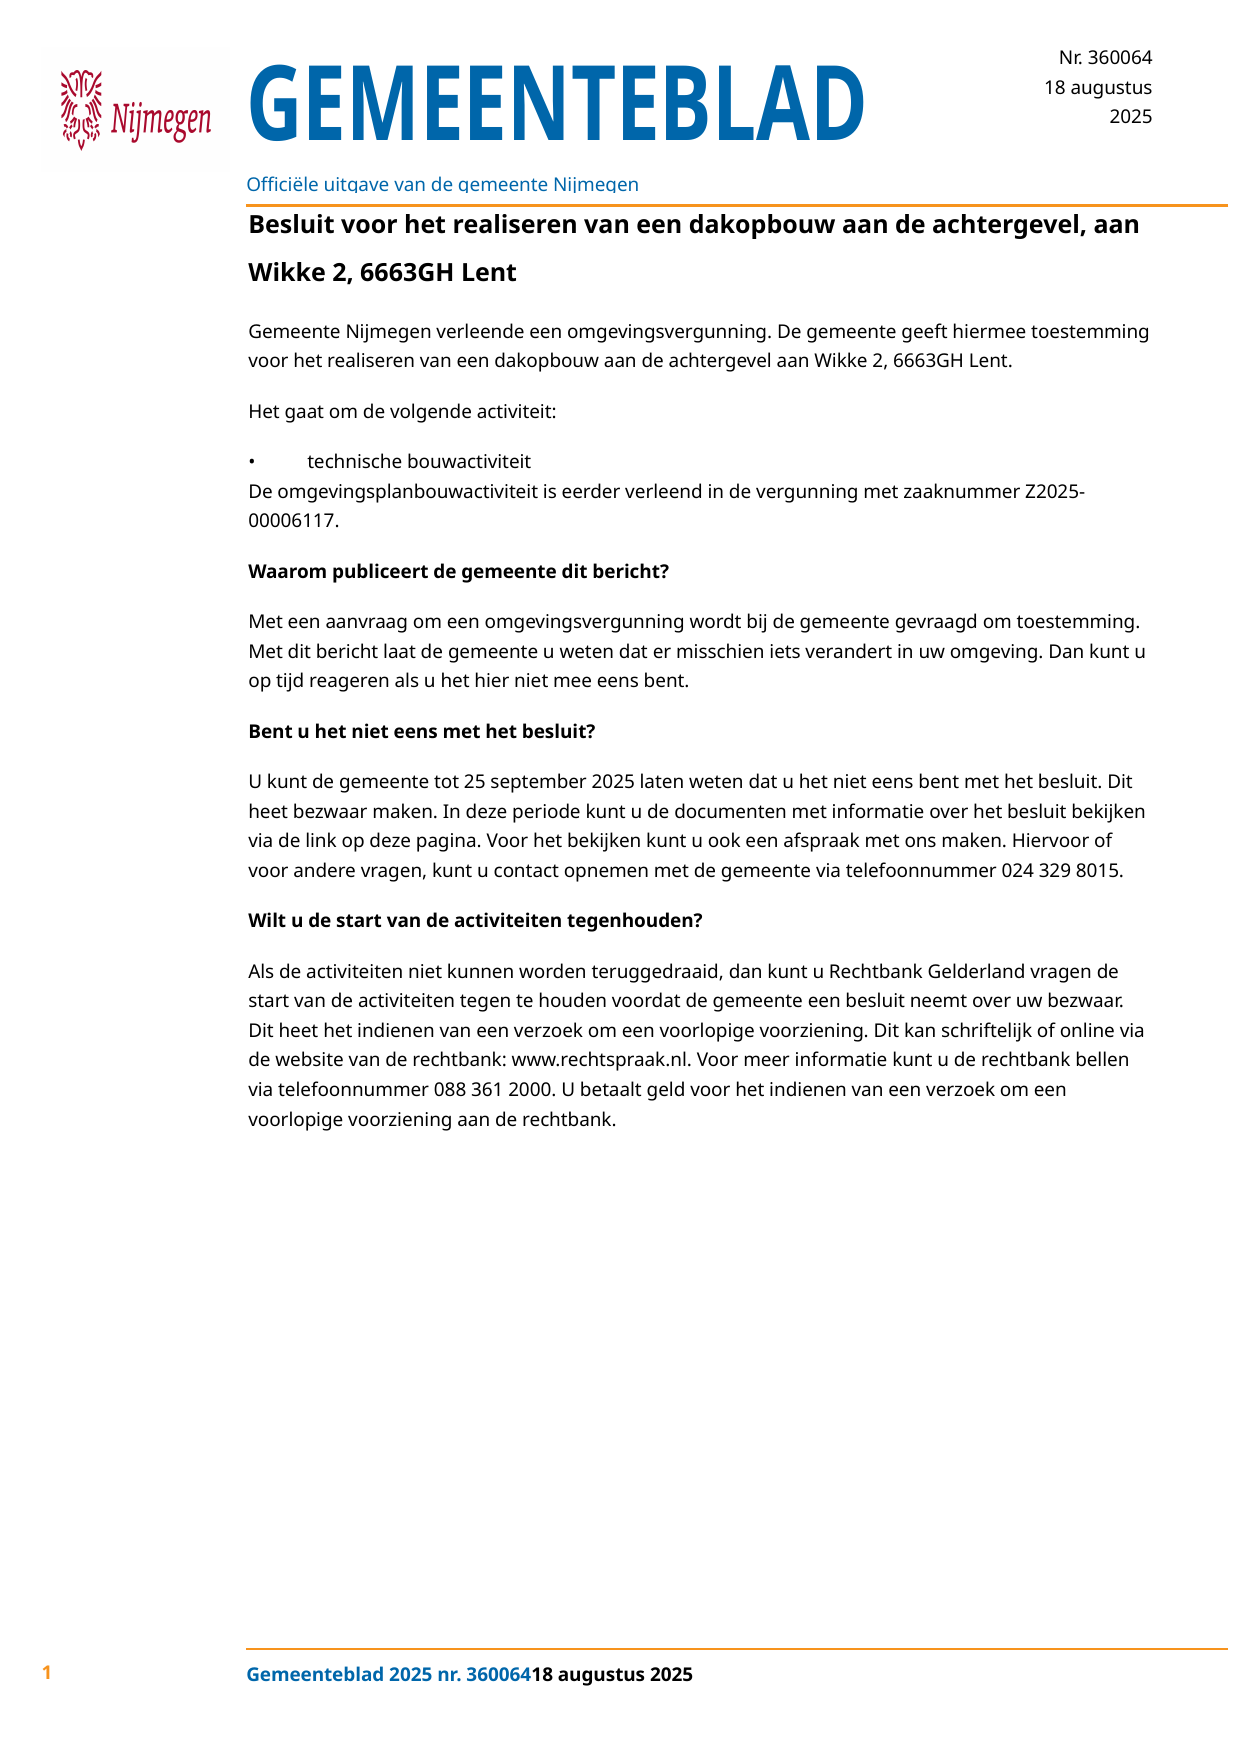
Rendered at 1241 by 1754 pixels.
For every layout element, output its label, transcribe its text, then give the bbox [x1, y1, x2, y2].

text De omgevingsplanbouwactiviteit is eerder verleend in de vergunning met zaaknummer Z2025-00006117. [248, 478, 1152, 533]
text Gemeente Nijmegen verleende een omgevingsvergunning. De gemeente geeft hiermee toestemming voor het realiseren van een dakopbouw aan de achtergevel aan Wikke 2, 6663GH Lent. [248, 318, 1152, 373]
picture [41, 47, 231, 172]
text Besluit voor het realiseren van een dakopbouw aan de achtergevel, aan Wikke 2, 6663GH Lent [248, 207, 1152, 288]
text Met een aanvraag om een omgevingsvergunning wordt bij de gemeente gevraagd om toestemming. Met dit bericht laat de gemeente u weten dat er misschien iets verandert in uw omgeving. Dan kunt u op tijd reageren als u het hier niet mee eens bent. [248, 608, 1152, 693]
list technische bouwactiviteit [248, 448, 1152, 474]
text Bent u het niet eens met het besluit? [248, 718, 1152, 744]
text Waarom publiceert de gemeente dit bericht? [248, 558, 1152, 584]
text U kunt de gemeente tot 25 september 2025 laten weten dat u het niet eens bent met het besluit. Dit heet bezwaar maken. In deze periode kunt u de documenten met informatie over het besluit bekijken via de link op deze pagina. Voor het bekijken kunt u ook een afspraak met ons maken. Hiervoor of voor andere vragen, kunt u contact opnemen met de gemeente via telefoonnummer 024 329 8015. [248, 768, 1152, 883]
text Het gaat om de volgende activiteit: [248, 398, 1152, 424]
text Wilt u de start van de activiteiten tegenhouden? [248, 907, 1152, 933]
text Als de activiteiten niet kunnen worden teruggedraaid, dan kunt u Rechtbank Gelderland vragen de start van de activiteiten tegen te houden voordat de gemeente een besluit neemt over uw bezwaar. Dit heet het indienen van een verzoek om een voorlopige voorziening. Dit kan schriftelijk of online via de website van de rechtbank: www.rechtspraak.nl. Voor meer informatie kunt u de rechtbank bellen via telefoonnummer 088 361 2000. U betaalt geld voor het indienen van een verzoek om een voorlopige voorziening aan de rechtbank. [248, 958, 1152, 1132]
